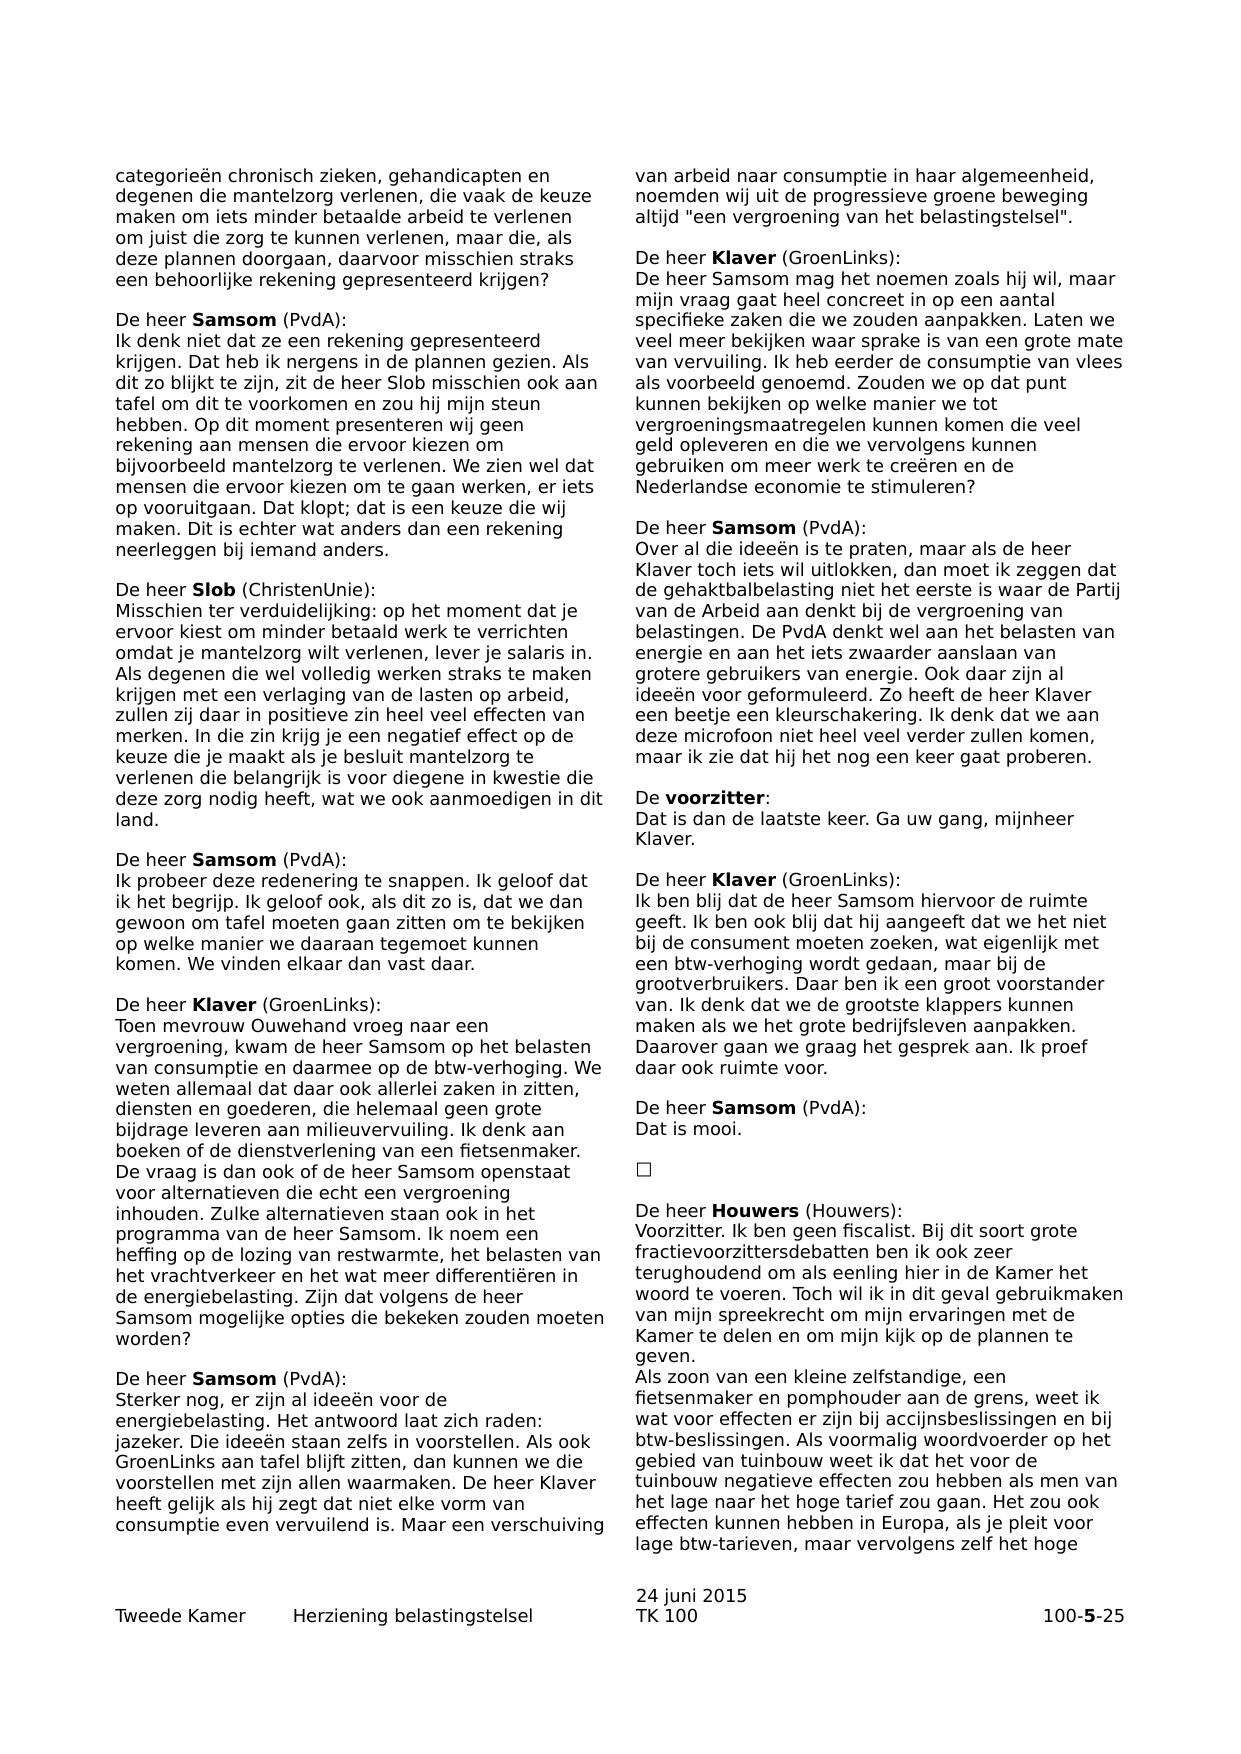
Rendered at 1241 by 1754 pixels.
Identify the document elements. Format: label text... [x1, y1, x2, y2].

text De heer Samsom (PvdA): [115, 310, 605, 331]
text Misschien ter verduidelijking: op het moment dat je ervoor kiest om minder betaald werk te verrichten omdat je mantelzorg wilt verlenen, lever je salaris in. Als degenen die wel volledig werken straks te maken krijgen met een verlaging van de lasten op arbeid, zullen zij daar in positieve zin heel veel effecten van merken. In die zin krijg je een negatief effect op de keuze die je maakt als je besluit mantelzorg te verlenen die belangrijk is voor diegene in kwestie die deze zorg nodig heeft, wat we ook aanmoedigen in dit land. [115, 601, 605, 830]
text De heer Klaver (GroenLinks): [635, 248, 1125, 268]
text ⬜ [635, 1160, 1125, 1181]
text De heer Samsom (PvdA): [115, 850, 605, 871]
text De heer Klaver (GroenLinks): [115, 995, 605, 1016]
text Als zoon van een kleine zelfstandige, een fietsenmaker en pomphouder aan de grens, weet ik wat voor effecten er zijn bij accijnsbeslissingen en bij btw-beslissingen. Als voormalig woordvoerder op het gebied van tuinbouw weet ik dat het voor de tuinbouw negatieve effecten zou hebben als men van het lage naar het hoge tarief zou gaan. Het zou ook effecten kunnen hebben in Europa, als je pleit voor lage btw-tarieven, maar vervolgens zelf het hoge [635, 1367, 1125, 1554]
text De heer Slob (ChristenUnie): [115, 580, 605, 601]
text Sterker nog, er zijn al ideeën voor de energiebelasting. Het antwoord laat zich raden: jazeker. Die ideeën staan zelfs in voorstellen. Als ook GroenLinks aan tafel blijft zitten, dan kunnen we die voorstellen met zijn allen waarmaken. De heer Klaver heeft gelijk als hij zegt dat niet elke vorm van consumptie even vervuilend is. Maar een verschuiving [115, 1390, 605, 1536]
text Voorzitter. Ik ben geen fiscalist. Bij dit soort grote fractievoorzittersdebatten ben ik ook zeer terughoudend om als eenling hier in de Kamer het woord te voeren. Toch wil ik in dit geval gebruikmaken van mijn spreekrecht om mijn ervaringen met de Kamer te delen en om mijn kijk op de plannen te geven. [635, 1221, 1125, 1367]
text Dat is dan de laatste keer. Ga uw gang, mijnheer Klaver. [635, 808, 1125, 850]
text Ik probeer deze redenering te snappen. Ik geloof dat ik het begrijp. Ik geloof ook, als dit zo is, dat we dan gewoon om tafel moeten gaan zitten om te bekijken op welke manier we daaraan tegemoet kunnen komen. We vinden elkaar dan vast daar. [115, 871, 605, 975]
text De heer Houwers (Houwers): [635, 1201, 1125, 1221]
text De heer Klaver (GroenLinks): [635, 870, 1125, 891]
text De voorzitter: [635, 788, 1125, 808]
text De heer Samsom mag het noemen zoals hij wil, maar mijn vraag gaat heel concreet in op een aantal specifieke zaken die we zouden aanpakken. Laten we veel meer bekijken waar sprake is van een grote mate van vervuiling. Ik heb eerder de consumptie van vlees als voorbeeld genoemd. Zouden we op dat punt kunnen bekijken op welke manier we tot vergroeningsmaatregelen kunnen komen die veel geld opleveren en die we vervolgens kunnen gebruiken om meer werk te creëren en de Nederlandse economie te stimuleren? [635, 268, 1125, 498]
text De heer Samsom (PvdA): [115, 1369, 605, 1390]
text categorieën chronisch zieken, gehandicapten en degenen die mantelzorg verlenen, die vaak de keuze maken om iets minder betaalde arbeid te verlenen om juist die zorg te kunnen verlenen, maar die, als deze plannen doorgaan, daarvoor misschien straks een behoorlijke rekening gepresenteerd krijgen? [115, 165, 605, 290]
text De heer Samsom (PvdA): [635, 1098, 1125, 1119]
text Over al die ideeën is te praten, maar als de heer Klaver toch iets wil uitlokken, dan moet ik zeggen dat de gehaktbalbelasting niet het eerste is waar de Partij van de Arbeid aan denkt bij de vergroening van belastingen. De PvdA denkt wel aan het belasten van energie en aan het iets zwaarder aanslaan van grotere gebruikers van energie. Ook daar zijn al ideeën voor geformuleerd. Zo heeft de heer Klaver een beetje een kleurschakering. Ik denk dat we aan deze microfoon niet heel veel verder zullen komen, maar ik zie dat hij het nog een keer gaat proberen. [635, 538, 1125, 768]
text Ik denk niet dat ze een rekening gepresenteerd krijgen. Dat heb ik nergens in de plannen gezien. Als dit zo blijkt te zijn, zit de heer Slob misschien ook aan tafel om dit te voorkomen en zou hij mijn steun hebben. Op dit moment presenteren wij geen rekening aan mensen die ervoor kiezen om bijvoorbeeld mantelzorg te verlenen. We zien wel dat mensen die ervoor kiezen om te gaan werken, er iets op vooruitgaan. Dat klopt; dat is een keuze die wij maken. Dit is echter wat anders dan een rekening neerleggen bij iemand anders. [115, 331, 605, 560]
text De heer Samsom (PvdA): [635, 518, 1125, 538]
text Toen mevrouw Ouwehand vroeg naar een vergroening, kwam de heer Samsom op het belasten van consumptie en daarmee op de btw-verhoging. We weten allemaal dat daar ook allerlei zaken in zitten, diensten en goederen, die helemaal geen grote bijdrage leveren aan milieuvervuiling. Ik denk aan boeken of de dienstverlening van een fietsenmaker. De vraag is dan ook of de heer Samsom openstaat voor alternatieven die echt een vergroening inhouden. Zulke alternatieven staan ook in het programma van de heer Samsom. Ik noem een heffing op de lozing van restwarmte, het belasten van het vrachtverkeer en het wat meer differentiëren in de energiebelasting. Zijn dat volgens de heer Samsom mogelijke opties die bekeken zouden moeten worden? [115, 1016, 605, 1349]
text van arbeid naar consumptie in haar algemeenheid, noemden wij uit de progressieve groene beweging altijd "een vergroening van het belastingstelsel". [635, 165, 1125, 228]
text Dat is mooi. [635, 1119, 1125, 1140]
text Ik ben blij dat de heer Samsom hiervoor de ruimte geeft. Ik ben ook blij dat hij aangeeft dat we het niet bij de consument moeten zoeken, wat eigenlijk met een btw-verhoging wordt gedaan, maar bij de grootverbruikers. Daar ben ik een groot voorstander van. Ik denk dat we de grootste klappers kunnen maken als we het grote bedrijfsleven aanpakken. Daarover gaan we graag het gesprek aan. Ik proef daar ook ruimte voor. [635, 891, 1125, 1078]
